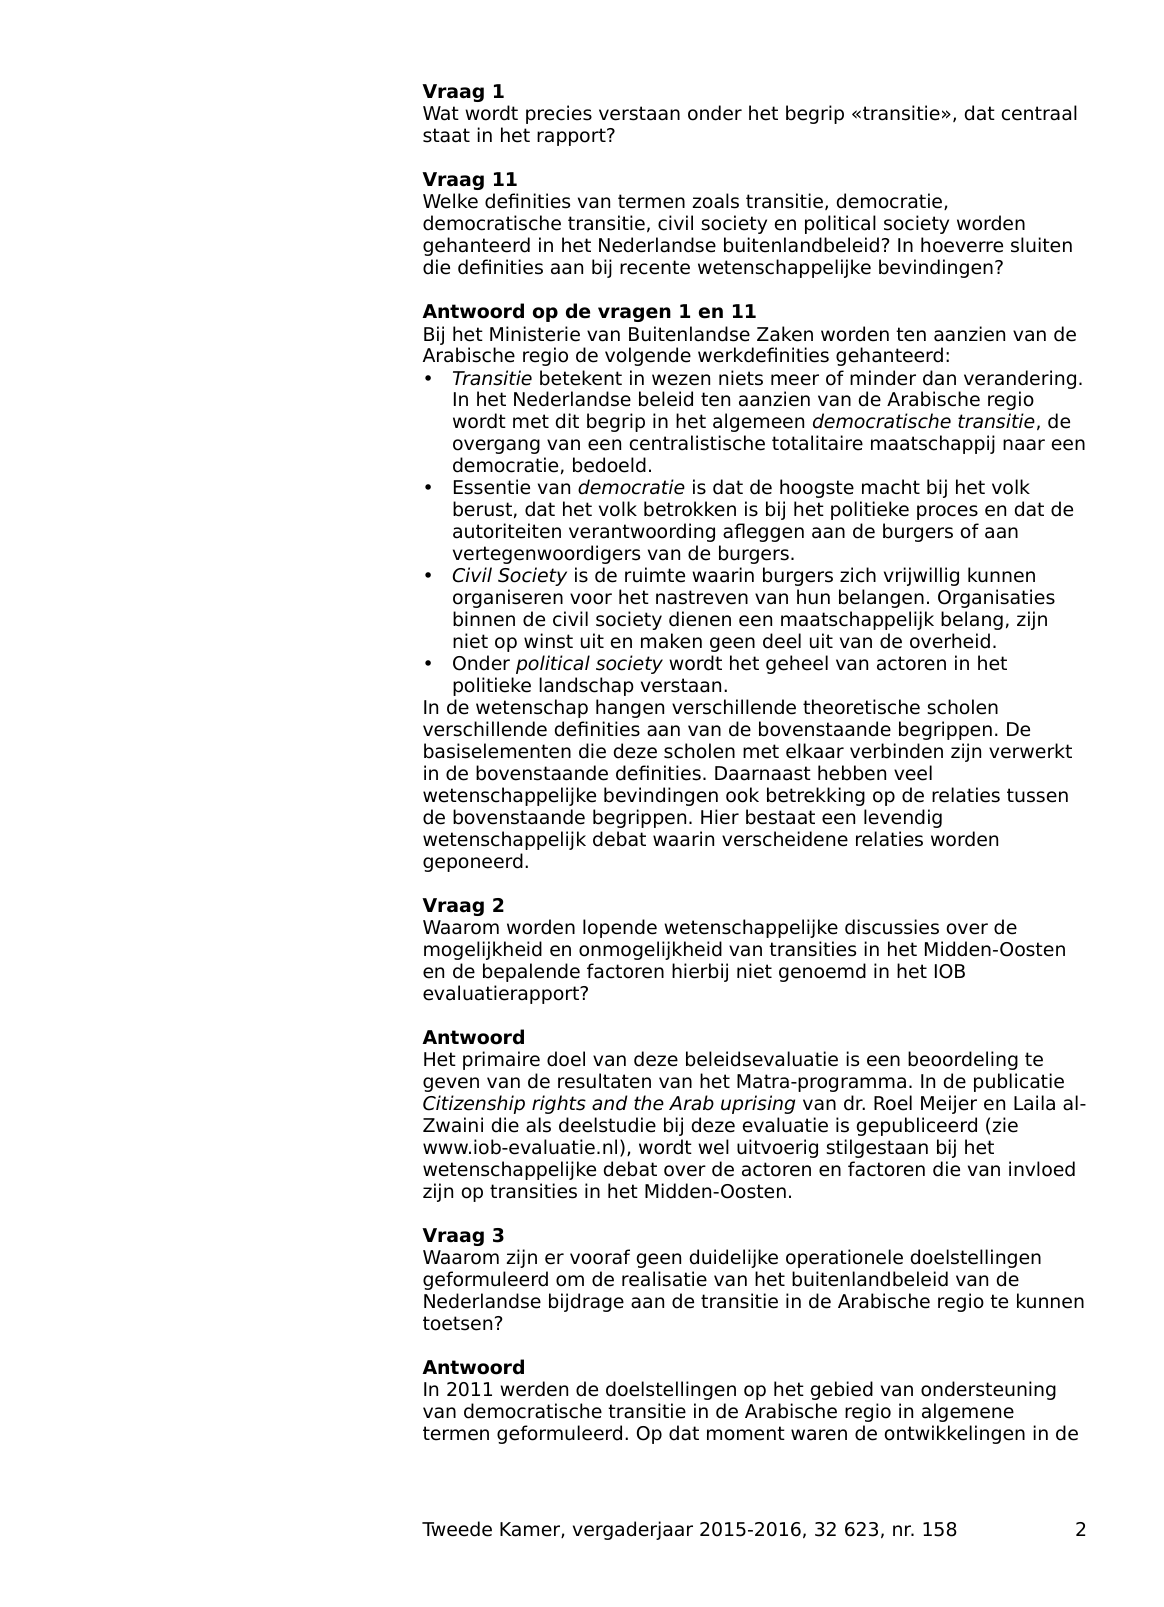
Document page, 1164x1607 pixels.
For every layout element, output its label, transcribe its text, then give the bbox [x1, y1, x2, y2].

text Antwoord [422, 1357, 1087, 1379]
text • Civil Society is de ruimte waarin burgers zich vrijwillig kunnen organiseren voor het nastreven van hun belangen. Organisaties binnen de civil society dienen een maatschappelijk belang, zijn niet op winst uit en maken geen deel uit van de overheid. [422, 565, 1087, 653]
text Wat wordt precies verstaan onder het begrip «transitie», dat centraal staat in het rapport? [422, 103, 1087, 147]
text In 2011 werden de doelstellingen op het gebied van ondersteuning van democratische transitie in de Arabische regio in algemene termen geformuleerd. Op dat moment waren de ontwikkelingen in de [422, 1379, 1087, 1445]
text Waarom worden lopende wetenschappelijke discussies over de mogelijkheid en onmogelijkheid van transities in het Midden-Oosten en de bepalende factoren hierbij niet genoemd in het IOB evaluatierapport? [422, 917, 1087, 1005]
text Vraag 11 [422, 169, 1087, 191]
text Vraag 2 [422, 895, 1087, 917]
text • Transitie betekent in wezen niets meer of minder dan verandering. In het Nederlandse beleid ten aanzien van de Arabische regio wordt met dit begrip in het algemeen democratische transitie, de overgang van een centralistische totalitaire maatschappij naar een democratie, bedoeld. [422, 367, 1087, 477]
text Vraag 3 [422, 1225, 1087, 1247]
text In de wetenschap hangen verschillende theoretische scholen verschillende definities aan van de bovenstaande begrippen. De basiselementen die deze scholen met elkaar verbinden zijn verwerkt in de bovenstaande definities. Daarnaast hebben veel wetenschappelijke bevindingen ook betrekking op de relaties tussen de bovenstaande begrippen. Hier bestaat een levendig wetenschappelijk debat waarin verscheidene relaties worden geponeerd. [422, 697, 1087, 873]
text Het primaire doel van deze beleidsevaluatie is een beoordeling te geven van de resultaten van het Matra-programma. In de publicatie Citizenship rights and the Arab uprising van dr. Roel Meijer en Laila al-Zwaini die als deelstudie bij deze evaluatie is gepubliceerd (zie www.iob-evaluatie.nl), wordt wel uitvoerig stilgestaan bij het wetenschappelijke debat over de actoren en factoren die van invloed zijn op transities in het Midden-Oosten. [422, 1049, 1087, 1203]
text Antwoord [422, 1027, 1087, 1049]
text Waarom zijn er vooraf geen duidelijke operationele doelstellingen geformuleerd om de realisatie van het buitenlandbeleid van de Nederlandse bijdrage aan de transitie in de Arabische regio te kunnen toetsen? [422, 1247, 1087, 1335]
text Antwoord op de vragen 1 en 11 [422, 301, 1087, 323]
text Vraag 1 [422, 81, 1087, 103]
text Bij het Ministerie van Buitenlandse Zaken worden ten aanzien van de Arabische regio de volgende werkdefinities gehanteerd: [422, 323, 1087, 367]
text • Essentie van democratie is dat de hoogste macht bij het volk berust, dat het volk betrokken is bij het politieke proces en dat de autoriteiten verantwoording afleggen aan de burgers of aan vertegenwoordigers van de burgers. [422, 477, 1087, 565]
text Welke definities van termen zoals transitie, democratie, democratische transitie, civil society en political society worden gehanteerd in het Nederlandse buitenlandbeleid? In hoeverre sluiten die definities aan bij recente wetenschappelijke bevindingen? [422, 191, 1087, 279]
text • Onder political society wordt het geheel van actoren in het politieke landschap verstaan. [422, 653, 1087, 697]
